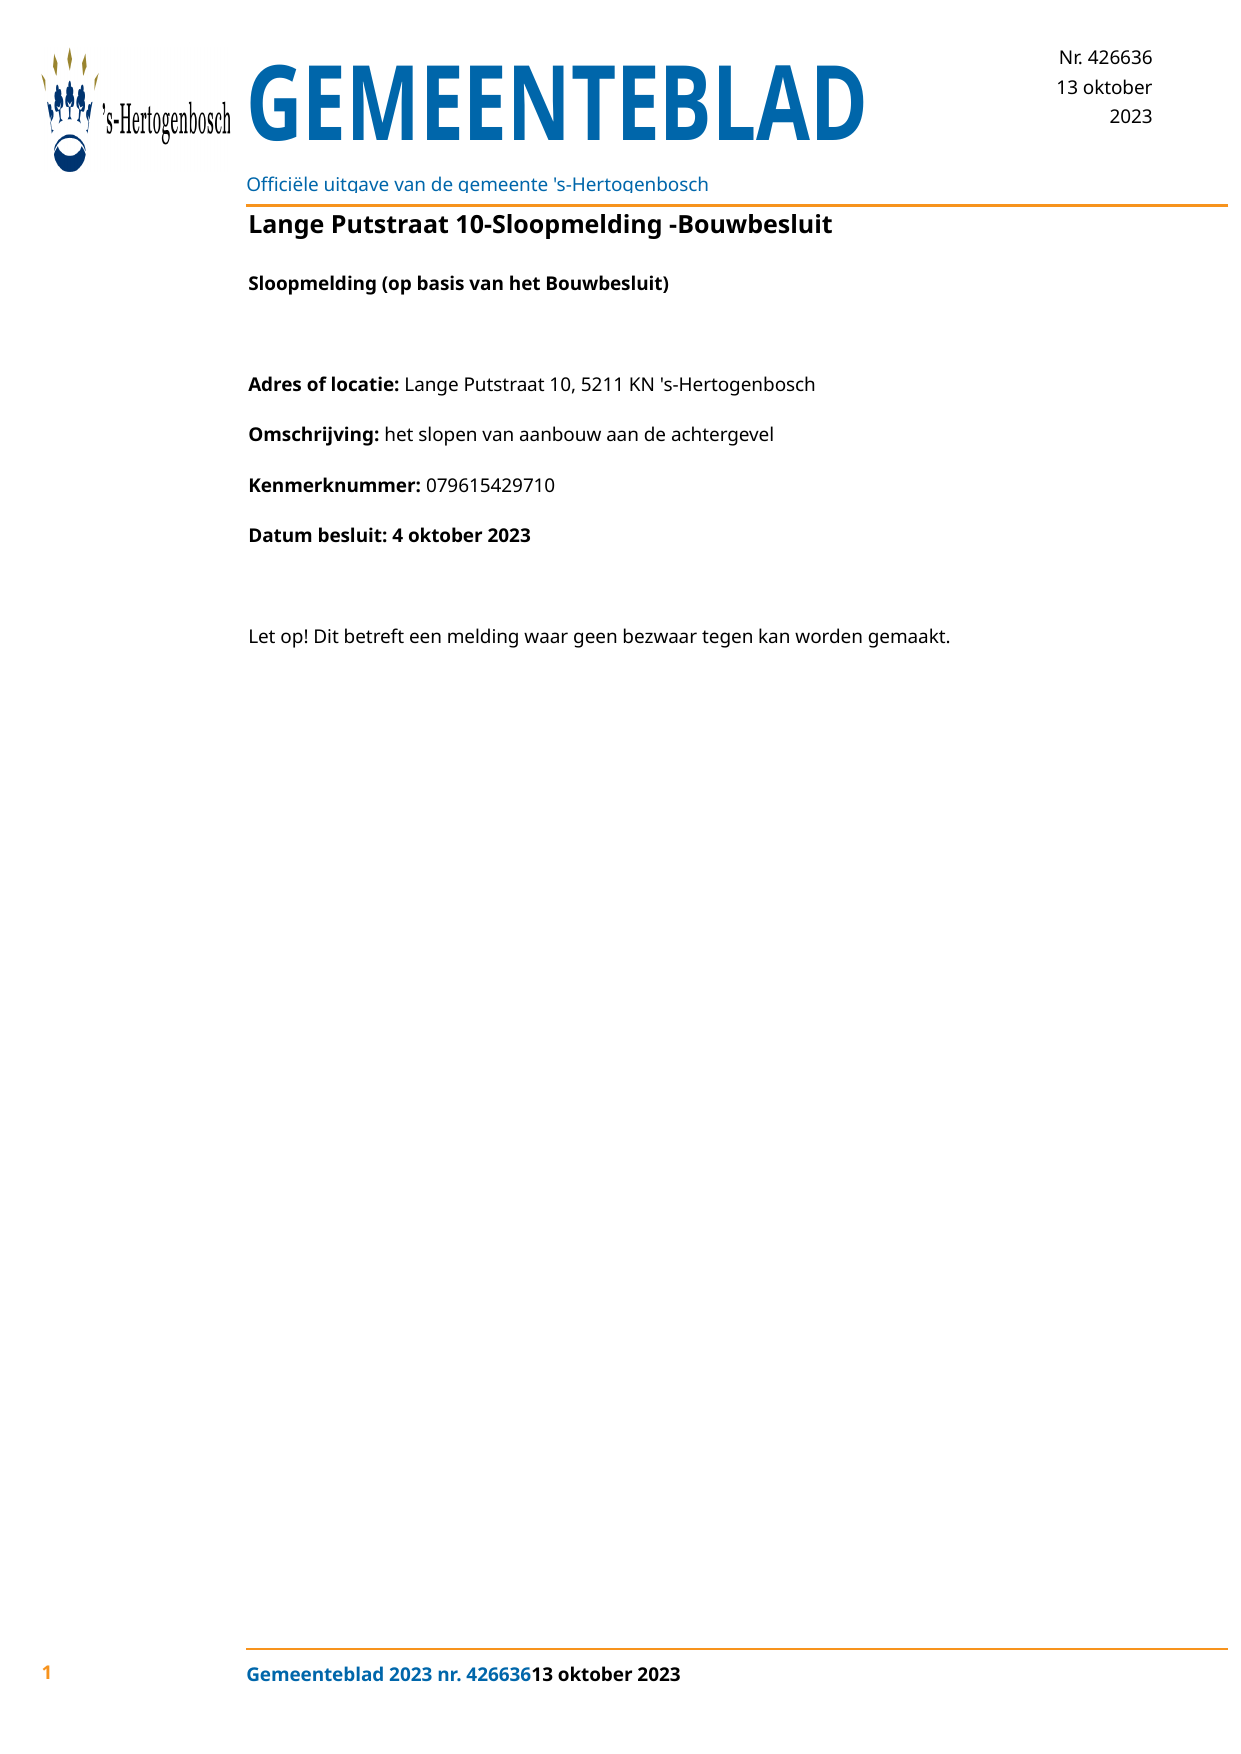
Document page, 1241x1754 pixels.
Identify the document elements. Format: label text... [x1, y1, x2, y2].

text Lange Putstraat 10-Sloopmelding -Bouwbesluit [248, 207, 1152, 241]
text Kenmerknummer: 079615429710 [248, 472, 1152, 498]
picture [41, 47, 231, 172]
text Adres of locatie: Lange Putstraat 10, 5211 KN 's-Hertogenbosch [248, 371, 1152, 397]
text Let op! Dit betreft een melding waar geen bezwaar tegen kan worden gemaakt. [248, 623, 1152, 649]
text Omschrijving: het slopen van aanbouw aan de achtergevel [248, 422, 1152, 447]
text Datum besluit: 4 oktober 2023 [248, 522, 1152, 548]
text Sloopmelding (op basis van het Bouwbesluit) [248, 270, 1152, 296]
